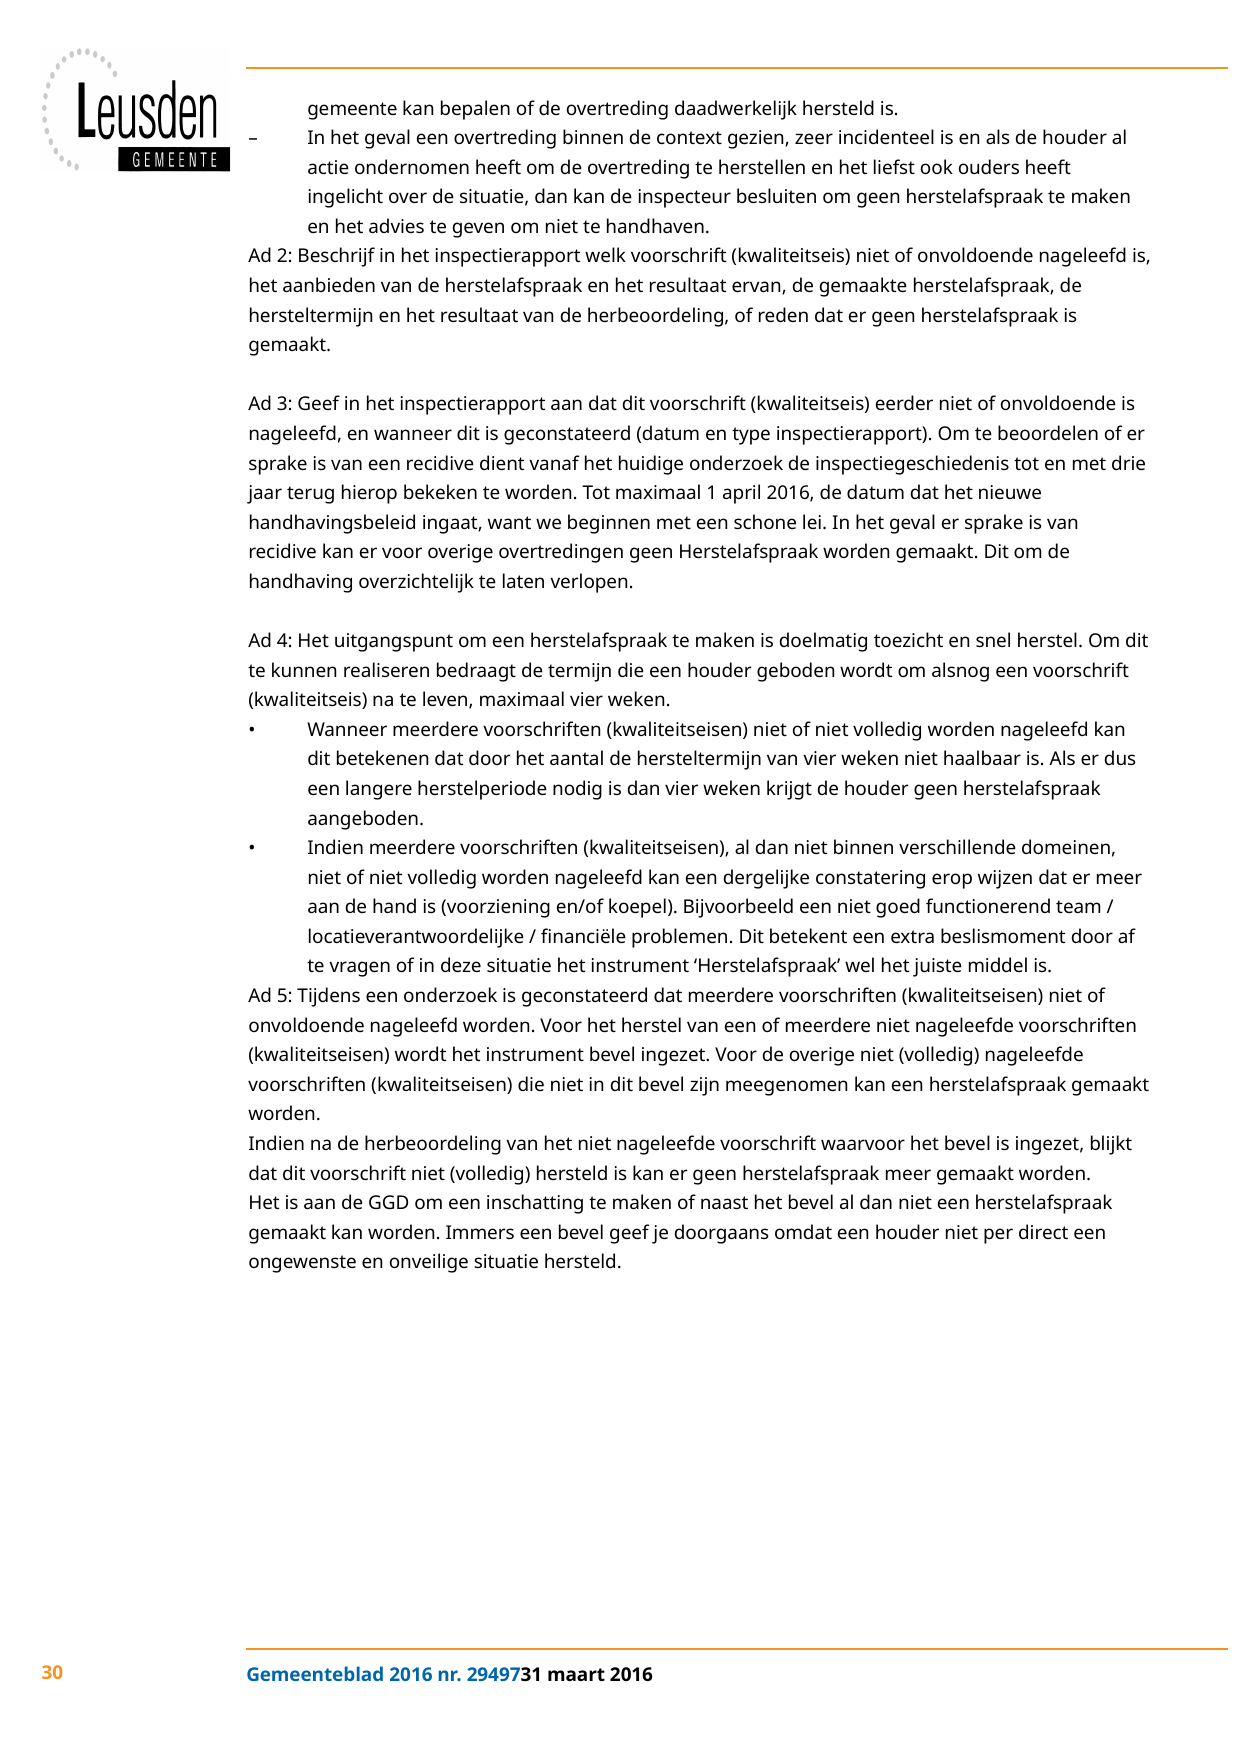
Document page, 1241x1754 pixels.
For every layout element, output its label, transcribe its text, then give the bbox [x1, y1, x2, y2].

text Ad 4: Het uitgangspunt om een herstelafspraak te maken is doelmatig toezicht en snel herstel. Om dit te kunnen realiseren bedraagt de termijn die een houder geboden wordt om alsnog een voorschrift (kwaliteitseis) na te leven, maximaal vier weken. [248, 627, 1152, 712]
list Indien meerdere voorschriften (kwaliteitseisen), al dan niet binnen verschillende domeinen, niet of niet volledig worden nageleefd kan een dergelijke constatering erop wijzen dat er meer aan de hand is (voorziening en/of koepel). Bijvoorbeeld een niet goed functionerend team / locatieverantwoordelijke / financiële problemen. Dit betekent een extra beslismoment door af te vragen of in deze situatie het instrument ‘Herstelafspraak’ wel het juiste middel is. [248, 834, 1152, 978]
text Ad 5: Tijdens een onderzoek is geconstateerd dat meerdere voorschriften (kwaliteitseisen) niet of onvoldoende nageleefd worden. Voor het herstel van een of meerdere niet nageleefde voorschriften (kwaliteitseisen) wordt het instrument bevel ingezet. Voor de overige niet (volledig) nageleefde voorschriften (kwaliteitseisen) die niet in dit bevel zijn meegenomen kan een herstelafspraak gemaakt worden. [248, 982, 1152, 1126]
list Wanneer meerdere voorschriften (kwaliteitseisen) niet of niet volledig worden nageleefd kan dit betekenen dat door het aantal de hersteltermijn van vier weken niet haalbaar is. Als er dus een langere herstelperiode nodig is dan vier weken krijgt de houder geen herstelafspraak aangeboden. [248, 716, 1152, 831]
list gemeente kan bepalen of de overtreding daadwerkelijk hersteld is. [248, 95, 1152, 121]
text Indien na de herbeoordeling van het niet nageleefde voorschrift waarvoor het bevel is ingezet, blijkt dat dit voorschrift niet (volledig) hersteld is kan er geen herstelafspraak meer gemaakt worden. [248, 1130, 1152, 1186]
text Ad 2: Beschrijf in het inspectierapport welk voorschrift (kwaliteitseis) niet of onvoldoende nageleefd is, het aanbieden van de herstelafspraak en het resultaat ervan, de gemaakte herstelafspraak, de hersteltermijn en het resultaat van de herbeoordeling, of reden dat er geen herstelafspraak is gemaakt. [248, 243, 1152, 357]
text Het is aan de GGD om een inschatting te maken of naast het bevel al dan niet een herstelafspraak gemaakt kan worden. Immers een bevel geef je doorgaans omdat een houder niet per direct een ongewenste en onveilige situatie hersteld. [248, 1189, 1152, 1274]
picture [41, 47, 231, 172]
list In het geval een overtreding binnen de context gezien, zeer incidenteel is en als de houder al actie ondernomen heeft om de overtreding te herstellen en het liefst ook ouders heeft ingelicht over de situatie, dan kan de inspecteur besluiten om geen herstelafspraak te maken en het advies te geven om niet te handhaven. [248, 124, 1152, 239]
text Ad 3: Geef in het inspectierapport aan dat dit voorschrift (kwaliteitseis) eerder niet of onvoldoende is nageleefd, en wanneer dit is geconstateerd (datum en type inspectierapport). Om te beoordelen of er sprake is van een recidive dient vanaf het huidige onderzoek de inspectiegeschiedenis tot en met drie jaar terug hierop bekeken te worden. Tot maximaal 1 april 2016, de datum dat het nieuwe handhavingsbeleid ingaat, want we beginnen met een schone lei. In het geval er sprake is van recidive kan er voor overige overtredingen geen Herstelafspraak worden gemaakt. Dit om de handhaving overzichtelijk te laten verlopen. [248, 391, 1152, 594]
